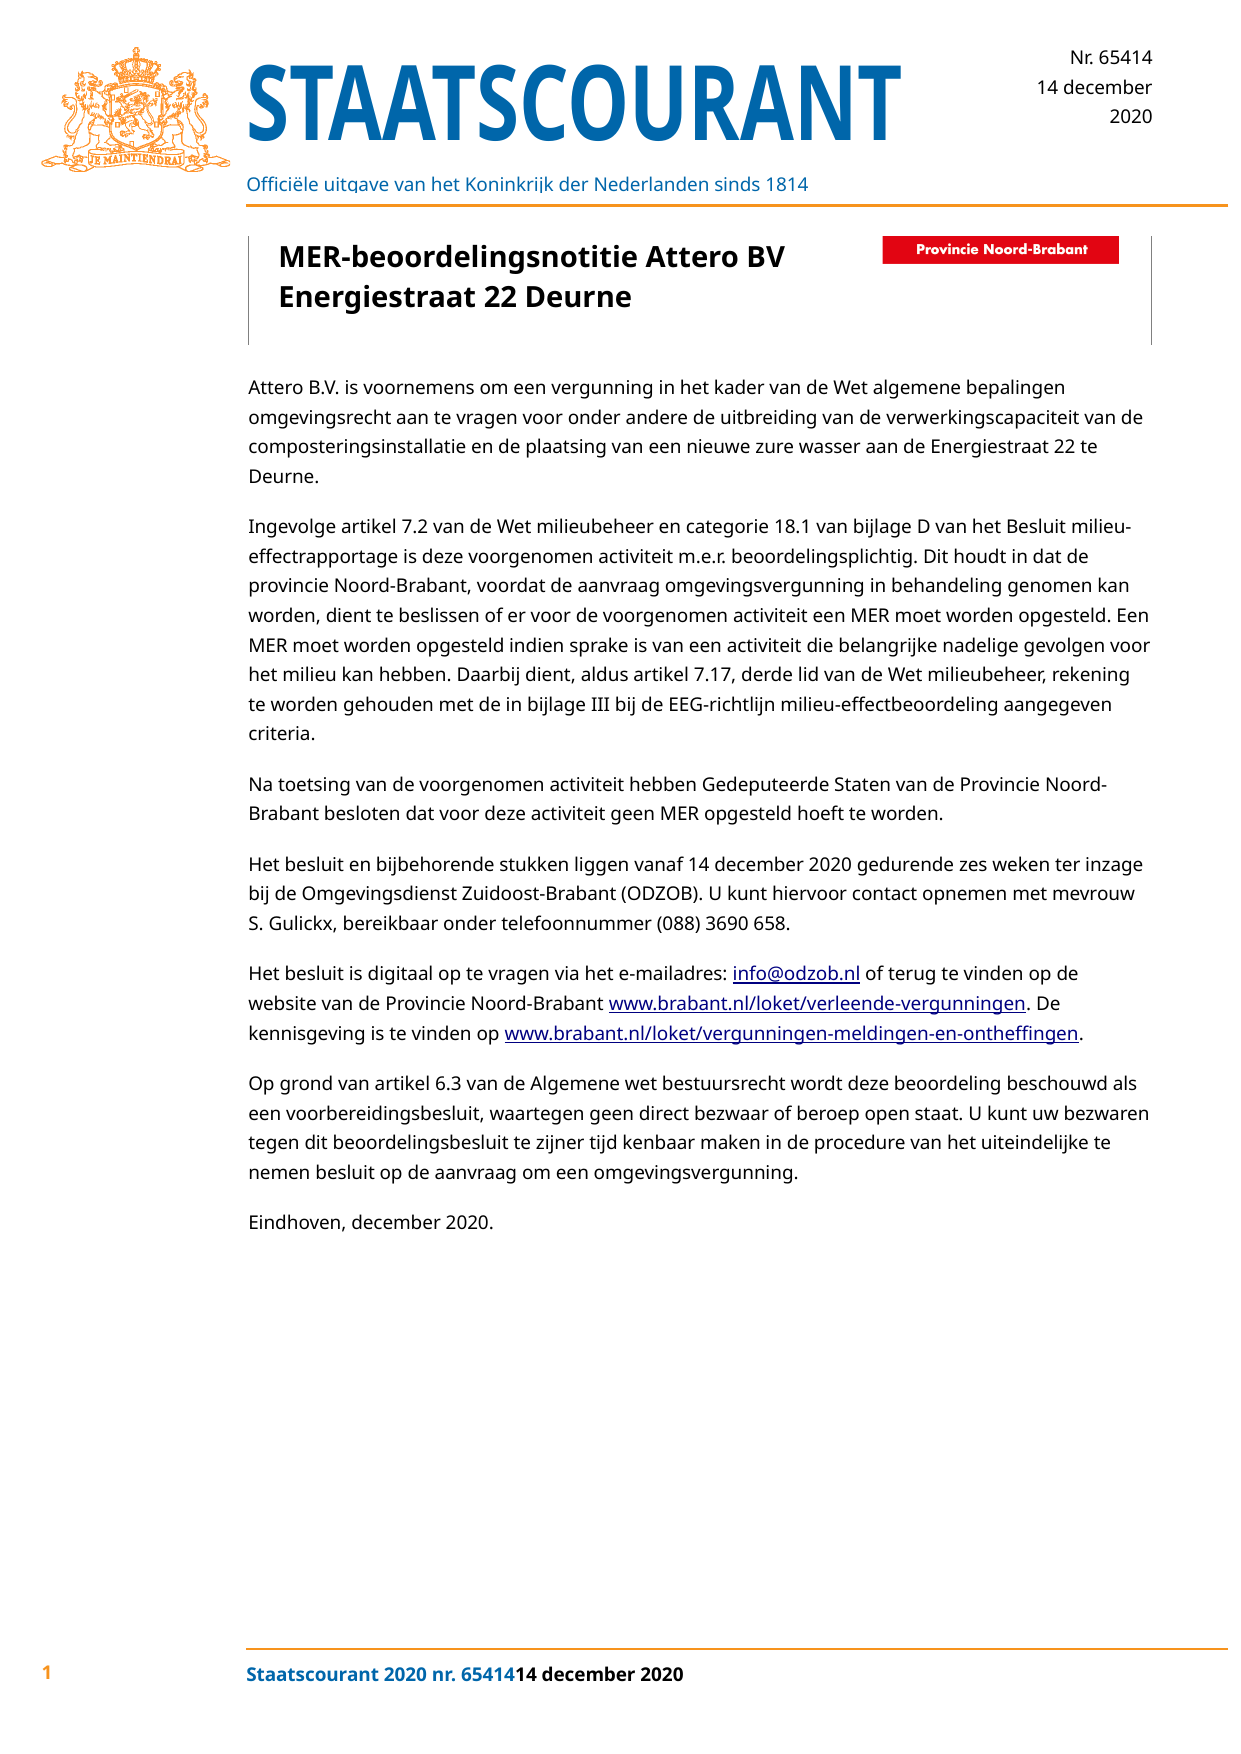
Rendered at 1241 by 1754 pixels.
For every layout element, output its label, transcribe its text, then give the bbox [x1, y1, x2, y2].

text Het besluit en bijbehorende stukken liggen vanaf 14 december 2020 gedurende zes weken ter inzage bij de Omgevingsdienst Zuidoost-Brabant (ODZOB). U kunt hiervoor contact opnemen met mevrouw S. Gulickx, bereikbaar onder telefoonnummer (088) 3690 658. [248, 851, 1152, 936]
text Attero B.V. is voornemens om een vergunning in het kader van de Wet algemene bepalingen omgevingsrecht aan te vragen voor onder andere de uitbreiding van de verwerkingscapaciteit van de composteringsinstallatie en de plaatsing van een nieuwe zure wasser aan de Energiestraat 22 te Deurne. [248, 374, 1152, 489]
text Op grond van artikel 6.3 van de Algemene wet bestuursrecht wordt deze beoordeling beschouwd als een voorbereidingsbesluit, waartegen geen direct bezwaar of beroep open staat. U kunt uw bezwaren tegen dit beoordelingsbesluit te zijner tijd kenbaar maken in de procedure van het uiteindelijke te nemen besluit op de aanvraag om een omgevingsvergunning. [248, 1070, 1152, 1184]
text Het besluit is digitaal op te vragen via het e-mailadres: info@odzob.nl of terug te vinden op de website van de Provincie Noord-Brabant www.brabant.nl/loket/verleende-vergunningen. De kennisgeving is te vinden op www.brabant.nl/loket/vergunningen-meldingen-en-ontheffingen. [248, 961, 1152, 1045]
table_header [850, 264, 1151, 345]
table_header MER-beoordelingsnotitie Attero BV Energiestraat 22 Deurne [249, 236, 850, 345]
picture [41, 47, 231, 172]
text Eindhoven, december 2020. [248, 1209, 1152, 1235]
table_header [1119, 236, 1151, 263]
picture [882, 236, 1119, 264]
table_header [850, 236, 882, 263]
text Na toetsing van de voorgenomen activiteit hebben Gedeputeerde Staten van de Provincie Noord-Brabant besloten dat voor deze activiteit geen MER opgesteld hoeft te worden. [248, 771, 1152, 826]
text Ingevolge artikel 7.2 van de Wet milieubeheer en categorie 18.1 van bijlage D van het Besluit milieu-effectrapportage is deze voorgenomen activiteit m.e.r. beoordelingsplichtig. Dit houdt in dat de provincie Noord-Brabant, voordat de aanvraag omgevingsvergunning in behandeling genomen kan worden, dient te beslissen of er voor de voorgenomen activiteit een MER moet worden opgesteld. Een MER moet worden opgesteld indien sprake is van een activiteit die belangrijke nadelige gevolgen voor het milieu kan hebben. Daarbij dient, aldus artikel 7.17, derde lid van de Wet milieubeheer, rekening te worden gehouden met de in bijlage III bij de EEG-richtlijn milieu-effectbeoordeling aangegeven criteria. [248, 513, 1152, 746]
